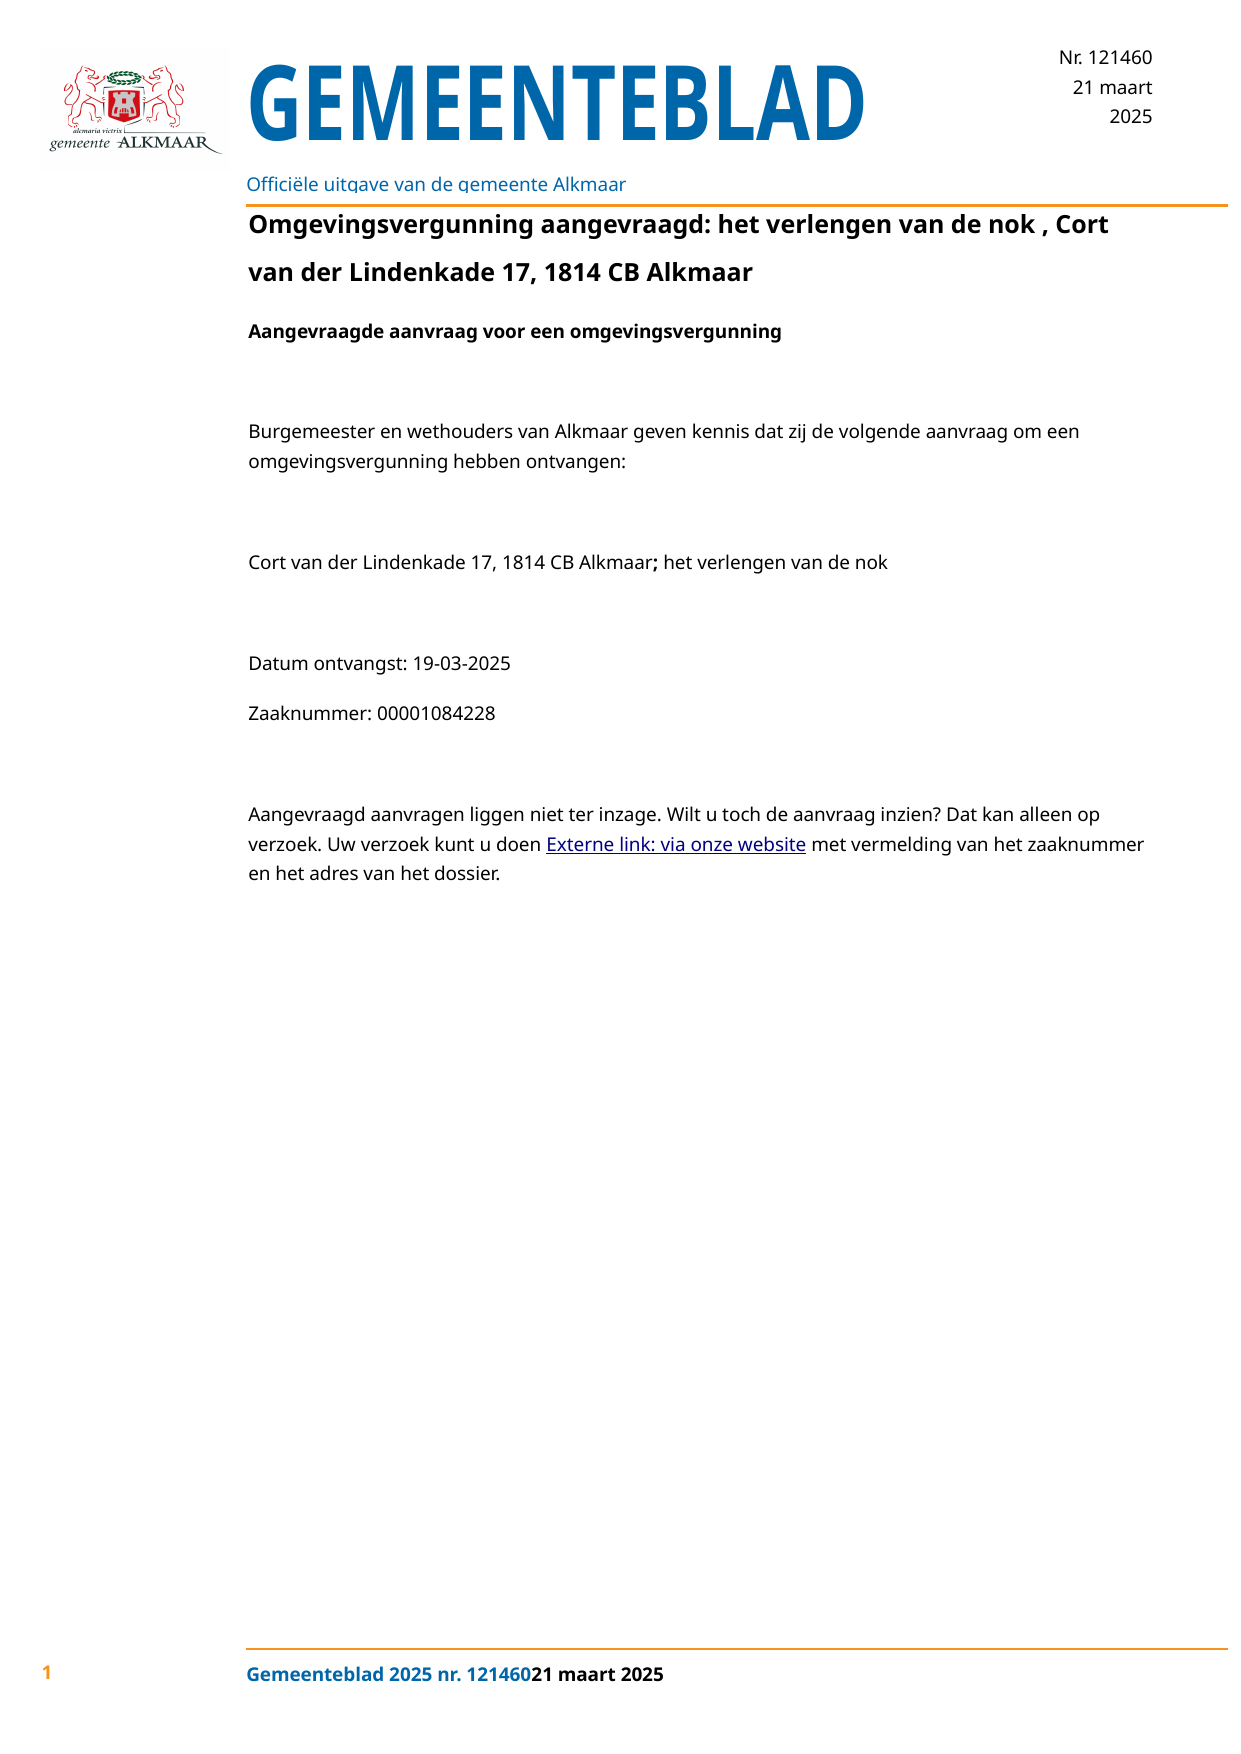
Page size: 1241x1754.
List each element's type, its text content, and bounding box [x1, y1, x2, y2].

text Omgevingsvergunning aangevraagd: het verlengen van de nok , Cort van der Lindenkade 17, 1814 CB Alkmaar [248, 207, 1152, 288]
text Zaaknummer: 00001084228 [248, 700, 1152, 726]
text Aangevraagd aanvragen liggen niet ter inzage. Wilt u toch de aanvraag inzien? Dat kan alleen op verzoek. Uw verzoek kunt u doen Externe link: via onze website met vermelding van het zaaknummer en het adres van het dossier. [248, 801, 1152, 886]
text Cort van der Lindenkade 17, 1814 CB Alkmaar; het verlengen van de nok [248, 549, 1152, 575]
text Burgemeester en wethouders van Alkmaar geven kennis dat zij de volgende aanvraag om een omgevingsvergunning hebben ontvangen: [248, 419, 1152, 474]
text Datum ontvangst: 19-03-2025 [248, 650, 1152, 676]
picture [41, 47, 231, 172]
text Aangevraagde aanvraag voor een omgevingsvergunning [248, 318, 1152, 344]
